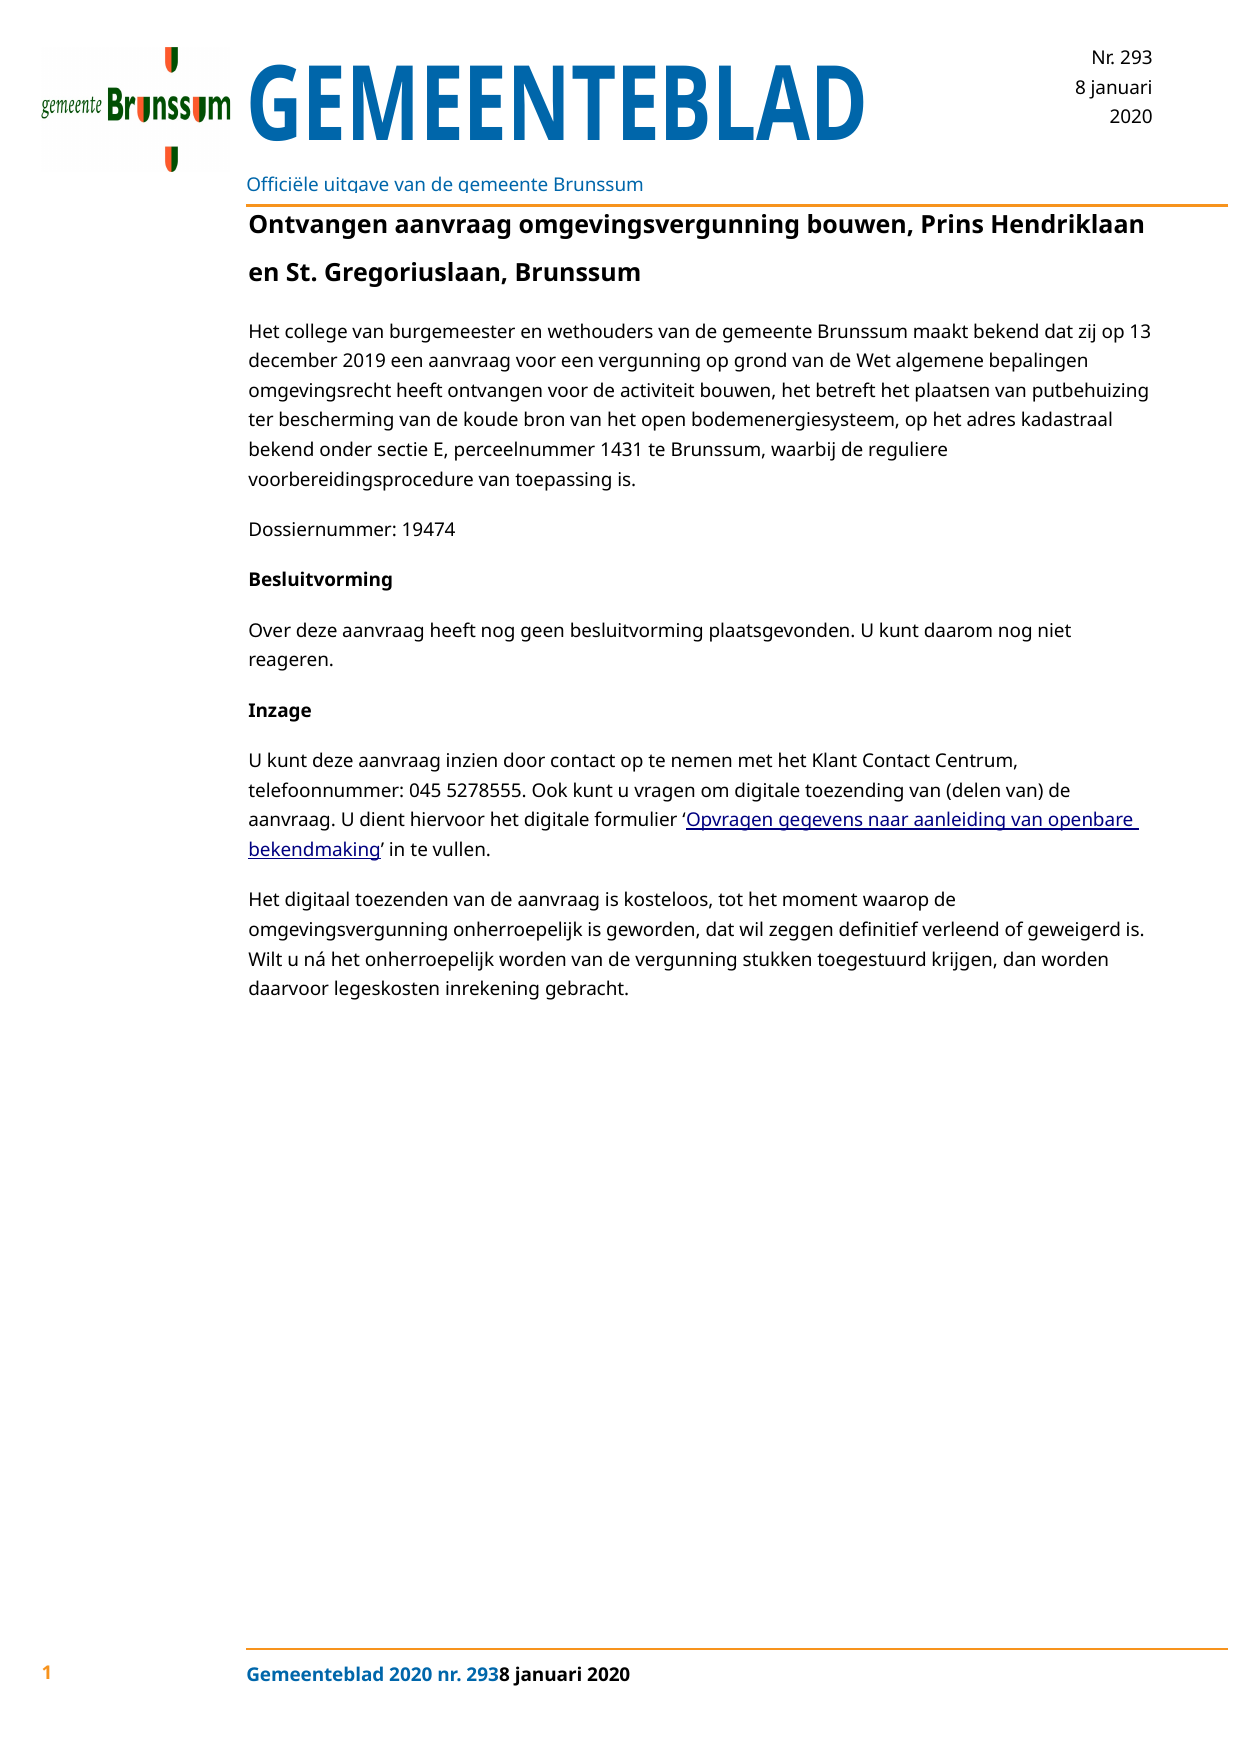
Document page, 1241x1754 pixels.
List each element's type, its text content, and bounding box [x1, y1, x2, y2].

text Inzage [248, 697, 1152, 723]
text Dossiernummer: 19474 [248, 516, 1152, 542]
text Het digitaal toezenden van de aanvraag is kosteloos, tot het moment waarop de omgevingsvergunning onherroepelijk is geworden, dat wil zeggen definitief verleend of geweigerd is. Wilt u ná het onherroepelijk worden van de vergunning stukken toegestuurd krijgen, dan worden daarvoor legeskosten inrekening gebracht. [248, 887, 1152, 1001]
text Het college van burgemeester en wethouders van de gemeente Brunssum maakt bekend dat zij op 13 december 2019 een aanvraag voor een vergunning op grond van de Wet algemene bepalingen omgevingsrecht heeft ontvangen voor de activiteit bouwen, het betreft het plaatsen van putbehuizing ter bescherming van de koude bron van het open bodemenergiesysteem, op het adres kadastraal bekend onder sectie E, perceelnummer 1431 te Brunssum, waarbij de reguliere voorbereidingsprocedure van toepassing is. [248, 318, 1152, 492]
text Ontvangen aanvraag omgevingsvergunning bouwen, Prins Hendriklaan en St. Gregoriuslaan, Brunssum [248, 207, 1152, 288]
text U kunt deze aanvraag inzien door contact op te nemen met het Klant Contact Centrum, telefoonnummer: 045 5278555. Ook kunt u vragen om digitale toezending van (delen van) de aanvraag. U dient hiervoor het digitale formulier ‘Opvragen gegevens naar aanleiding van openbare bekendmaking’ in te vullen. [248, 747, 1152, 862]
picture [41, 47, 231, 172]
text Over deze aanvraag heeft nog geen besluitvorming plaatsgevonden. U kunt daarom nog niet reageren. [248, 617, 1152, 672]
text Besluitvorming [248, 567, 1152, 592]
